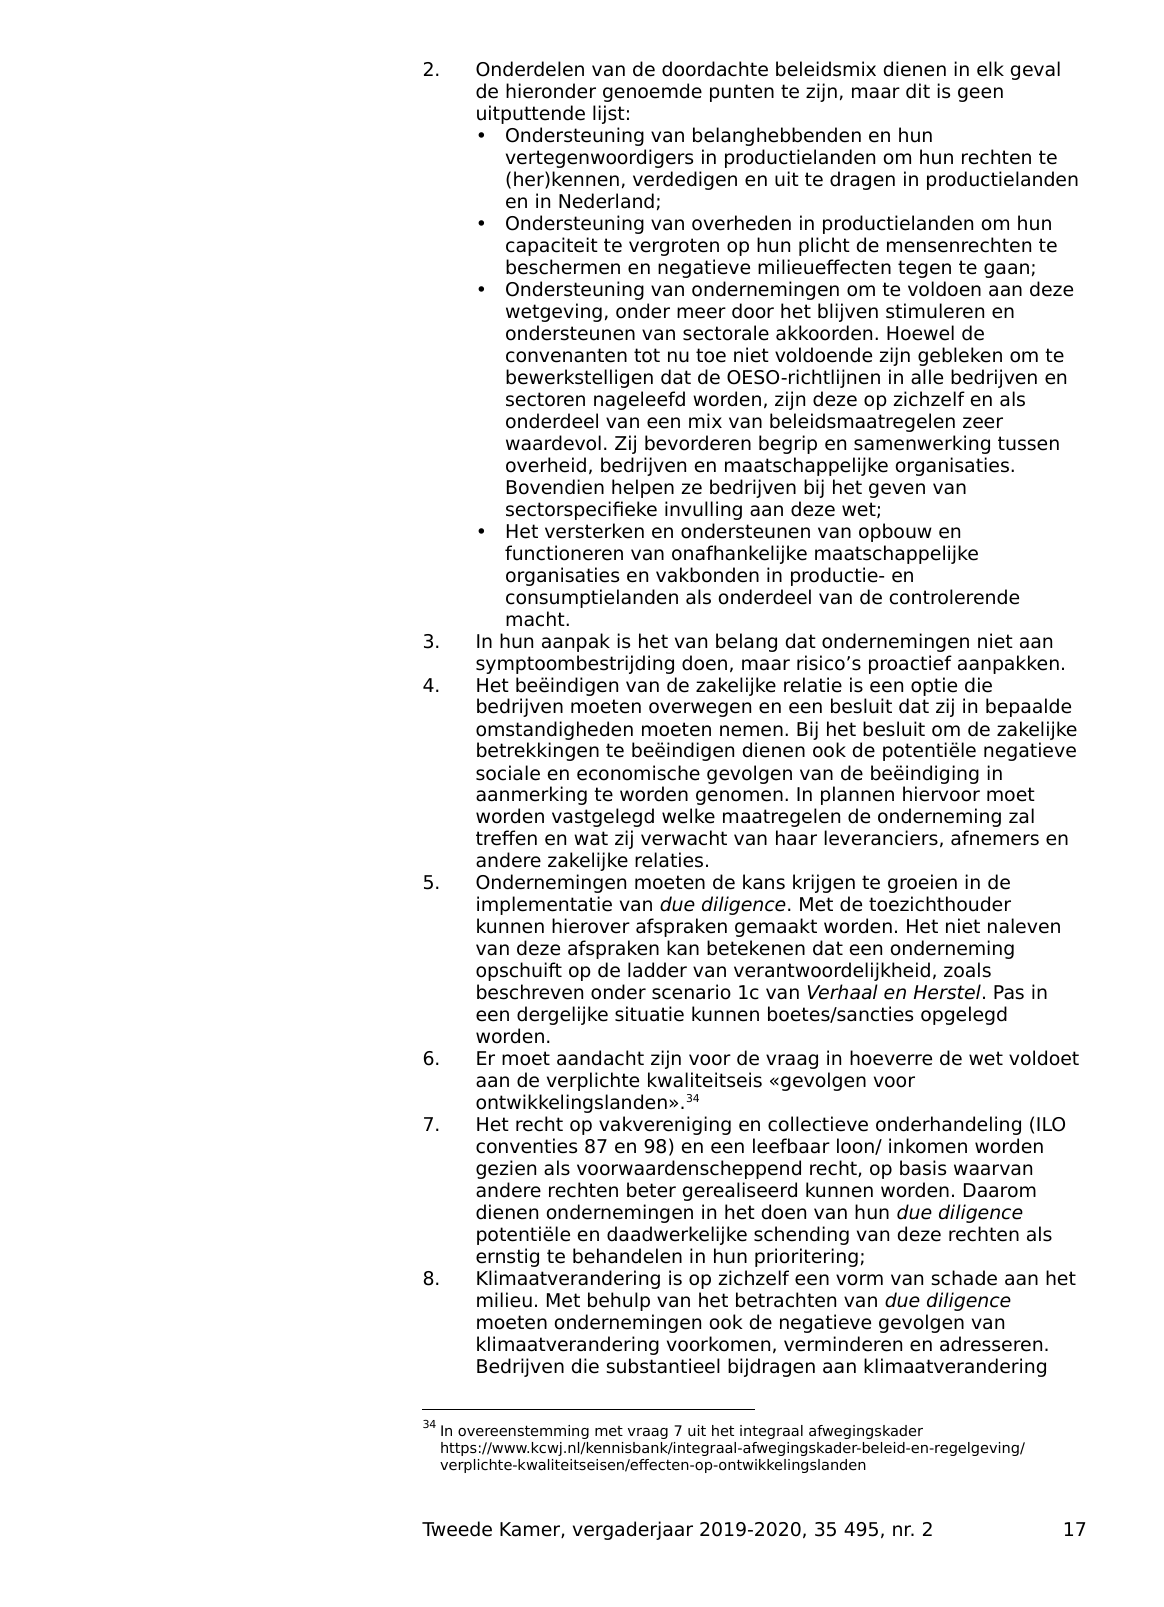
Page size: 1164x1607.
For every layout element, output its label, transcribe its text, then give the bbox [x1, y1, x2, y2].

text 6. Er moet aandacht zijn voor de vraag in hoeverre de wet voldoet aan de verplichte kwaliteitseis «gevolgen voor ontwikkelingslanden». [422, 1048, 1087, 1114]
text • Ondersteuning van belanghebbenden en hun vertegenwoordigers in productielanden om hun rechten te (her)kennen, verdedigen en uit te dragen in productielanden en in Nederland; [476, 125, 1087, 213]
text In overeenstemming met vraag 7 uit het integraal afwegingskader https://www.kcwj.nl/kennisbank/integraal-afwegingskader-beleid-en-regelgeving/verplichte-kwaliteitseisen/effecten-op-ontwikkelingslanden [422, 1418, 1087, 1474]
text • Ondersteuning van overheden in productielanden om hun capaciteit te vergroten op hun plicht de mensenrechten te beschermen en negatieve milieueffecten tegen te gaan; [476, 213, 1087, 279]
text 2. Onderdelen van de doordachte beleidsmix dienen in elk geval de hieronder genoemde punten te zijn, maar dit is geen uitputtende lijst: [422, 59, 1087, 125]
text 4. Het beëindigen van de zakelijke relatie is een optie die bedrijven moeten overwegen en een besluit dat zij in bepaalde omstandigheden moeten nemen. Bij het besluit om de zakelijke betrekkingen te beëindigen dienen ook de potentiële negatieve sociale en economische gevolgen van de beëindiging in aanmerking te worden genomen. In plannen hiervoor moet worden vastgelegd welke maatregelen de onderneming zal treffen en wat zij verwacht van haar leveranciers, afnemers en andere zakelijke relaties. [422, 674, 1087, 872]
text 3. In hun aanpak is het van belang dat ondernemingen niet aan symptoombestrijding doen, maar risico’s proactief aanpakken. [422, 631, 1087, 674]
text 8. Klimaatverandering is op zichzelf een vorm van schade aan het milieu. Met behulp van het betrachten van due diligence moeten ondernemingen ook de negatieve gevolgen van klimaatverandering voorkomen, verminderen en adresseren. Bedrijven die substantieel bijdragen aan klimaatverandering [422, 1268, 1087, 1378]
text • Het versterken en ondersteunen van opbouw en functioneren van onafhankelijke maatschappelijke organisaties en vakbonden in productie- en consumptielanden als onderdeel van de controlerende macht. [476, 521, 1087, 631]
text 7. Het recht op vakvereniging en collectieve onderhandeling (ILO conventies 87 en 98) en een leefbaar loon/ inkomen worden gezien als voorwaardenscheppend recht, op basis waarvan andere rechten beter gerealiseerd kunnen worden. Daarom dienen ondernemingen in het doen van hun due diligence potentiële en daadwerkelijke schending van deze rechten als ernstig te behandelen in hun prioritering; [422, 1114, 1087, 1268]
text • Ondersteuning van ondernemingen om te voldoen aan deze wetgeving, onder meer door het blijven stimuleren en ondersteunen van sectorale akkoorden. Hoewel de convenanten tot nu toe niet voldoende zijn gebleken om te bewerkstelligen dat de OESO-richtlijnen in alle bedrijven en sectoren nageleefd worden, zijn deze op zichzelf en als onderdeel van een mix van beleidsmaatregelen zeer waardevol. Zij bevorderen begrip en samenwerking tussen overheid, bedrijven en maatschappelijke organisaties. Bovendien helpen ze bedrijven bij het geven van sectorspecifieke invulling aan deze wet; [476, 279, 1087, 521]
text 5. Ondernemingen moeten de kans krijgen te groeien in de implementatie van due diligence. Met de toezichthouder kunnen hierover afspraken gemaakt worden. Het niet naleven van deze afspraken kan betekenen dat een onderneming opschuift op de ladder van verantwoordelijkheid, zoals beschreven onder scenario 1c van Verhaal en Herstel. Pas in een dergelijke situatie kunnen boetes/sancties opgelegd worden. [422, 872, 1087, 1048]
